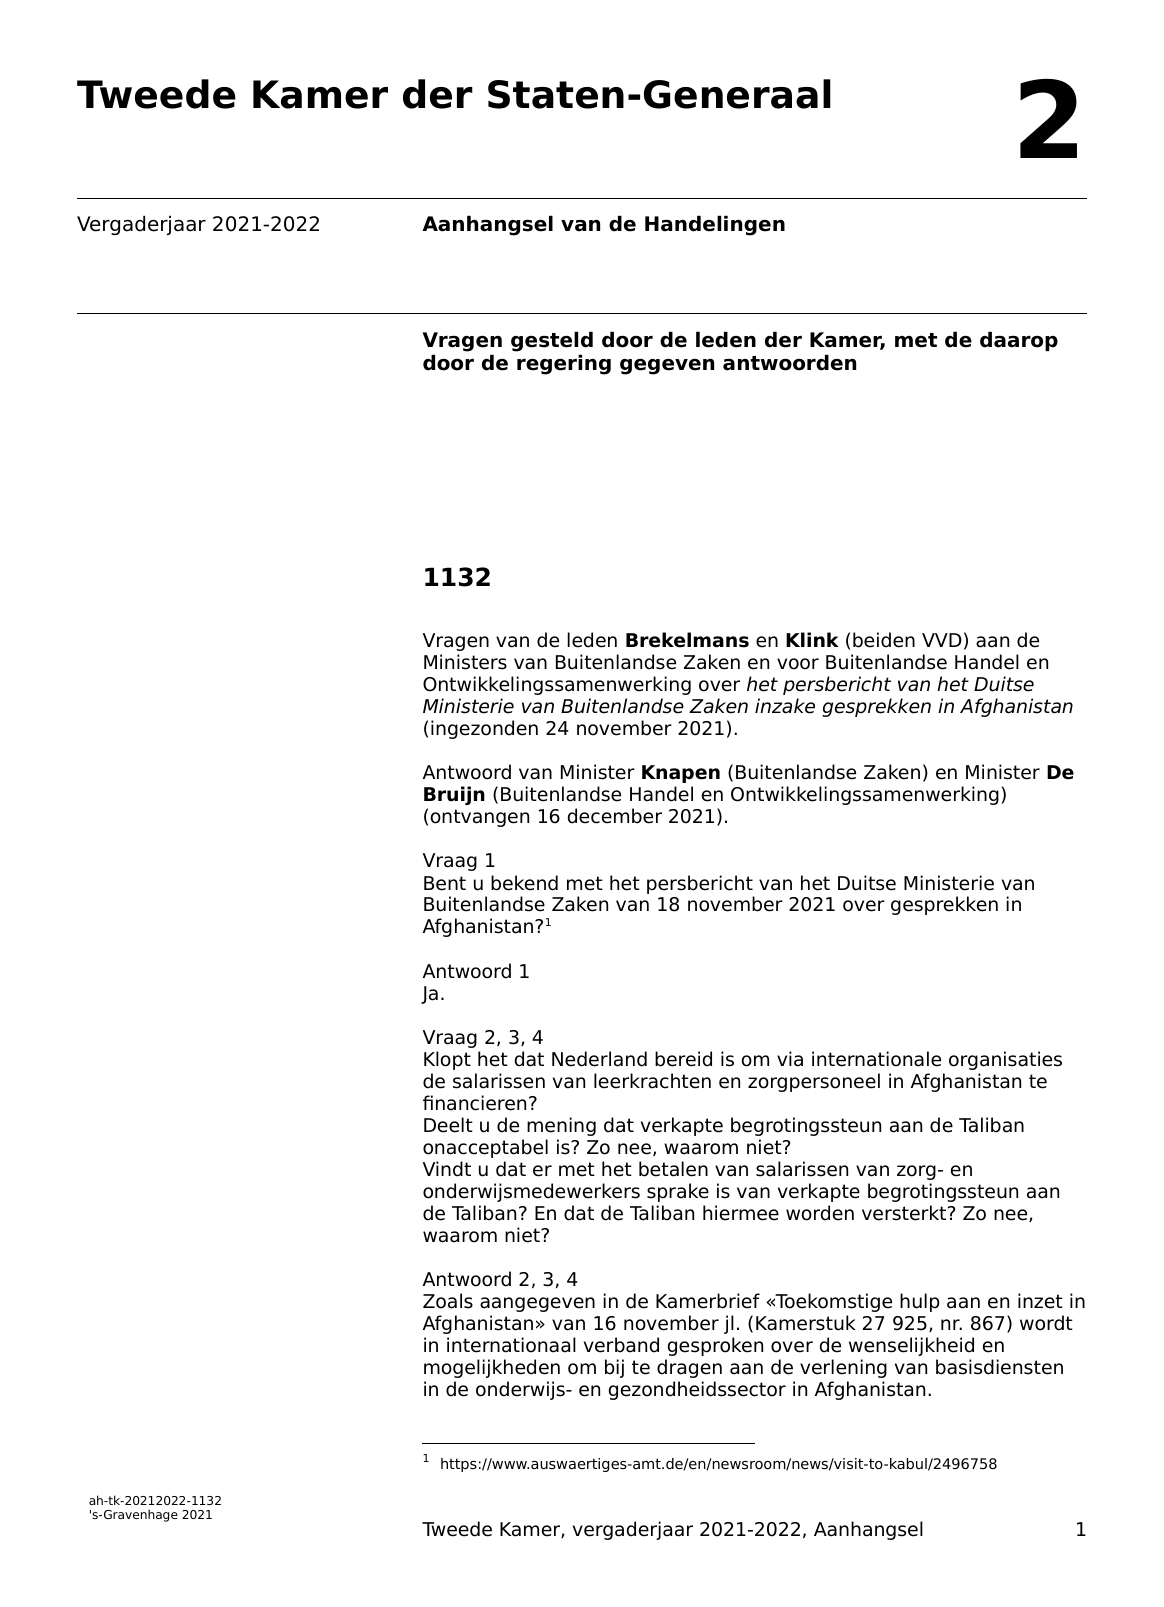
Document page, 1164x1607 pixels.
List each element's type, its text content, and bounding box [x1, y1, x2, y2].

text Antwoord 1 [422, 961, 1087, 982]
text Deelt u de mening dat verkapte begrotingssteun aan de Taliban onacceptabel is? Zo nee, waarom niet? [422, 1114, 1087, 1158]
text Bent u bekend met het persbericht van het Duitse Ministerie van Buitenlandse Zaken van 18 november 2021 over gesprekken in Afghanistan? [422, 872, 1087, 938]
text ah-tk-20212022-1132 [88, 1494, 323, 1508]
text 1132 [422, 563, 1087, 592]
table_cell Vragen gesteld door de leden der Kamer, met de daarop door de regering gegeven antwoorden [422, 314, 1087, 375]
text Antwoord van Minister Knapen (Buitenlandse Zaken) en Minister De Bruijn (Buitenlandse Handel en Ontwikkelingssamenwerking) (ontvangen 16 december 2021). [422, 762, 1087, 828]
text Ja. [422, 982, 1087, 1004]
text Vraag 2, 3, 4 [422, 1027, 1087, 1049]
table_cell Aanhangsel van de Handelingen [422, 199, 1087, 313]
table_header Tweede Kamer der Staten-Generaal [77, 59, 886, 198]
text Antwoord 2, 3, 4 [422, 1269, 1087, 1291]
table_cell Vergaderjaar 2021-2022 [77, 199, 422, 313]
text Vragen van de leden Brekelmans en Klink (beiden VVD) aan de Ministers van Buitenlandse Zaken en voor Buitenlandse Handel en Ontwikkelingssamenwerking over het persbericht van het Duitse Ministerie van Buitenlandse Zaken inzake gesprekken in Afghanistan (ingezonden 24 november 2021). [422, 630, 1087, 740]
table_cell [77, 314, 422, 375]
text Klopt het dat Nederland bereid is om via internationale organisaties de salarissen van leerkrachten en zorgpersoneel in Afghanistan te financieren? [422, 1049, 1087, 1114]
text https://www.auswaertiges-amt.de/en/newsroom/news/visit-to-kabul/2496758 [422, 1452, 1087, 1474]
text Zoals aangegeven in de Kamerbrief «Toekomstige hulp aan en inzet in Afghanistan» van 16 november jl. (Kamerstuk 27 925, nr. 867) wordt in internationaal verband gesproken over de wenselijkheid en mogelijkheden om bij te dragen aan de verlening van basisdiensten in de onderwijs- en gezondheidssector in Afghanistan. [422, 1291, 1087, 1401]
text Vindt u dat er met het betalen van salarissen van zorg- en onderwijsmedewerkers sprake is van verkapte begrotingssteun aan de Taliban? En dat de Taliban hiermee worden versterkt? Zo nee, waarom niet? [422, 1158, 1087, 1246]
table_header 2 [886, 59, 1087, 198]
text 's-Gravenhage 2021 [88, 1508, 323, 1522]
text Vraag 1 [422, 850, 1087, 872]
